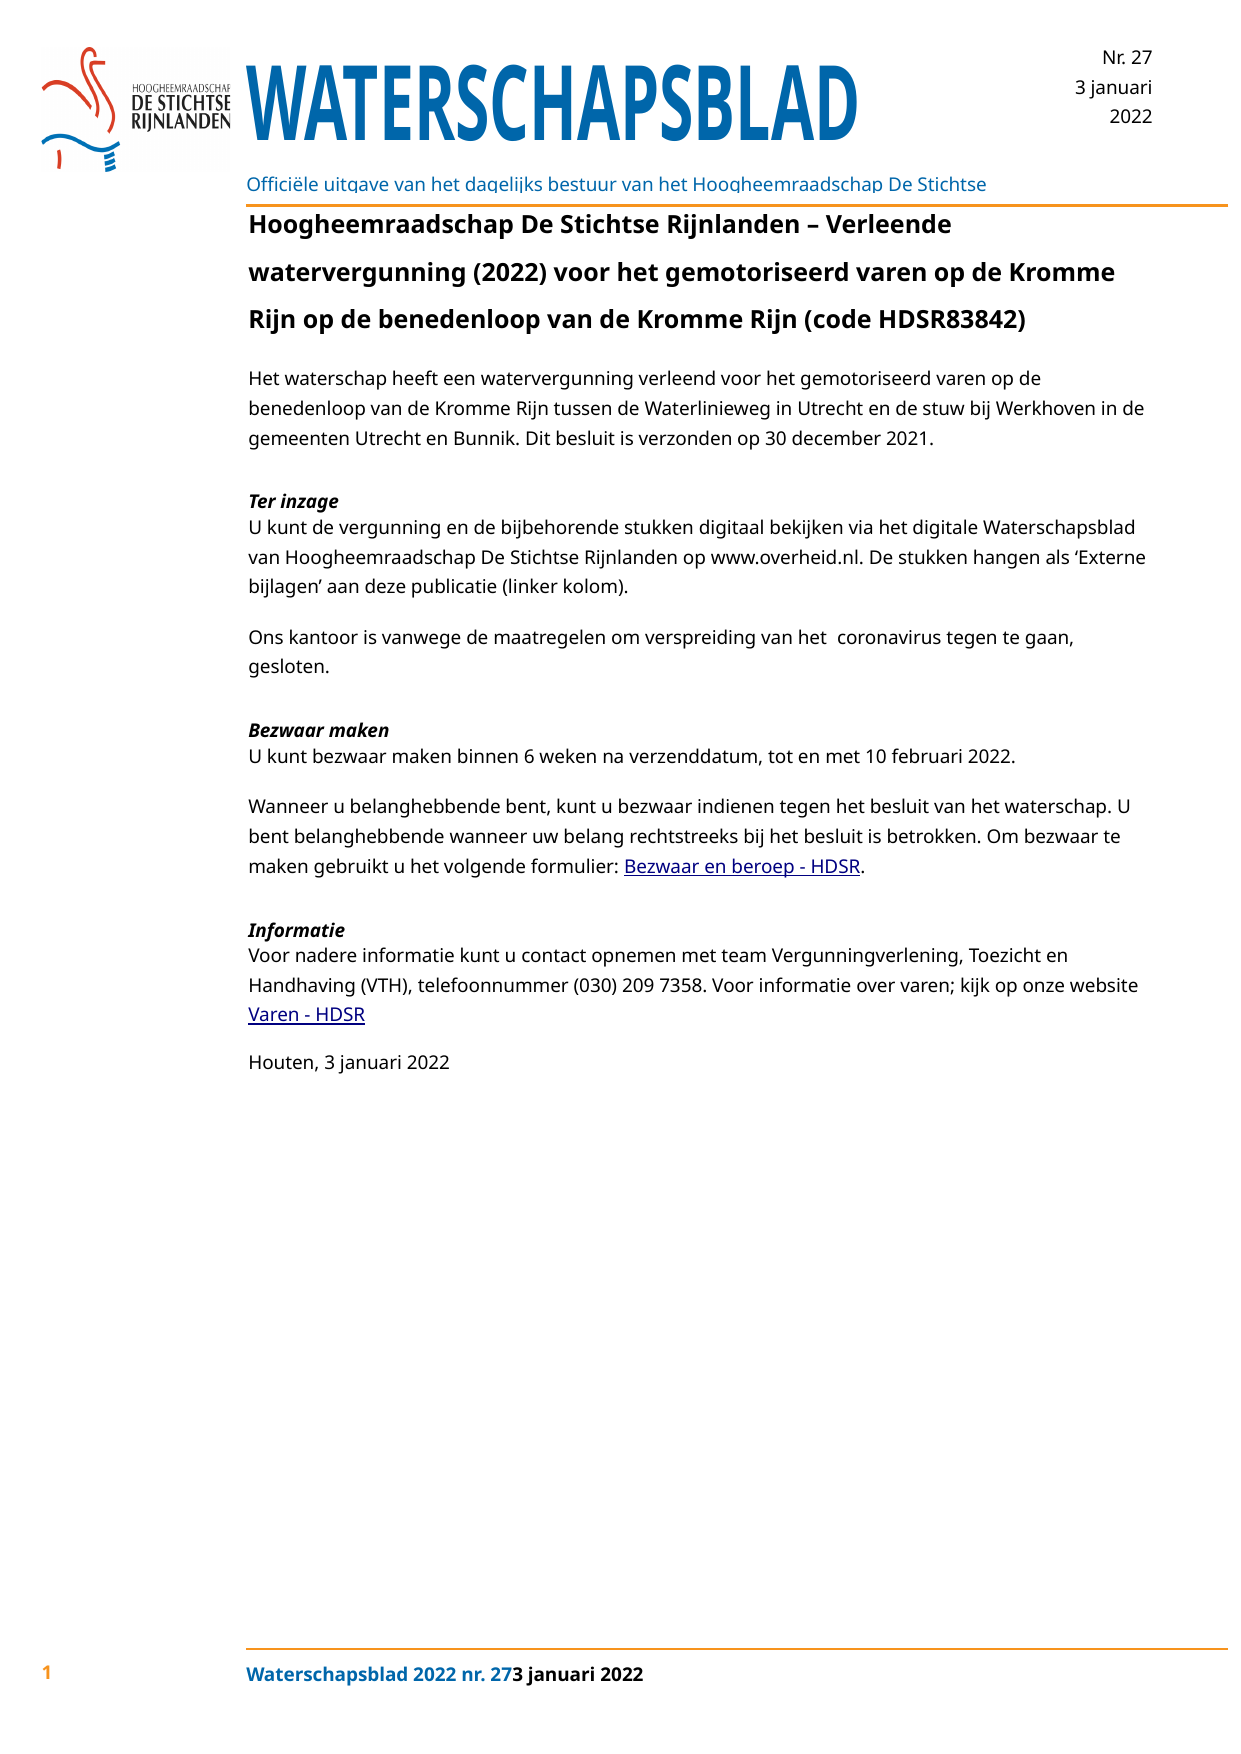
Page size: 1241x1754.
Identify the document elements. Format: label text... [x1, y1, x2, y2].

picture [41, 47, 231, 172]
text Bezwaar maken [248, 717, 1152, 743]
text Voor nadere informatie kunt u contact opnemen met team Vergunningverlening, Toezicht en Handhaving (VTH), telefoonnummer (030) 209 7358. Voor informatie over varen; kijk op onze website Varen - HDSR [248, 942, 1152, 1027]
text Wanneer u belanghebbende bent, kunt u bezwaar indienen tegen het besluit van het waterschap. U bent belanghebbende wanneer uw belang rechtstreeks bij het besluit is betrokken. Om bezwaar te maken gebruikt u het volgende formulier: Bezwaar en beroep - HDSR. [248, 794, 1152, 878]
text Houten, 3 januari 2022 [248, 1049, 1152, 1075]
text Ter inzage [248, 489, 1152, 514]
text Informatie [248, 917, 1152, 942]
text Het waterschap heeft een watervergunning verleend voor het gemotoriseerd varen op de benedenloop van de Kromme Rijn tussen de Waterlinieweg in Utrecht en de stuw bij Werkhoven in de gemeenten Utrecht en Bunnik. Dit besluit is verzonden op 30 december 2021. [248, 366, 1152, 450]
text Ons kantoor is vanwege de maatregelen om verspreiding van het coronavirus tegen te gaan, gesloten. [248, 624, 1152, 679]
text U kunt de vergunning en de bijbehorende stukken digitaal bekijken via het digitale Waterschapsblad van Hoogheemraadschap De Stichtse Rijnlanden op www.overheid.nl. De stukken hangen als ‘Externe bijlagen’ aan deze publicatie (linker kolom). [248, 514, 1152, 599]
text U kunt bezwaar maken binnen 6 weken na verzenddatum, tot en met 10 februari 2022. [248, 743, 1152, 769]
text Hoogheemraadschap De Stichtse Rijnlanden – Verleende watervergunning (2022) voor het gemotoriseerd varen op de Kromme Rijn op de benedenloop van de Kromme Rijn (code HDSR83842) [248, 207, 1152, 336]
